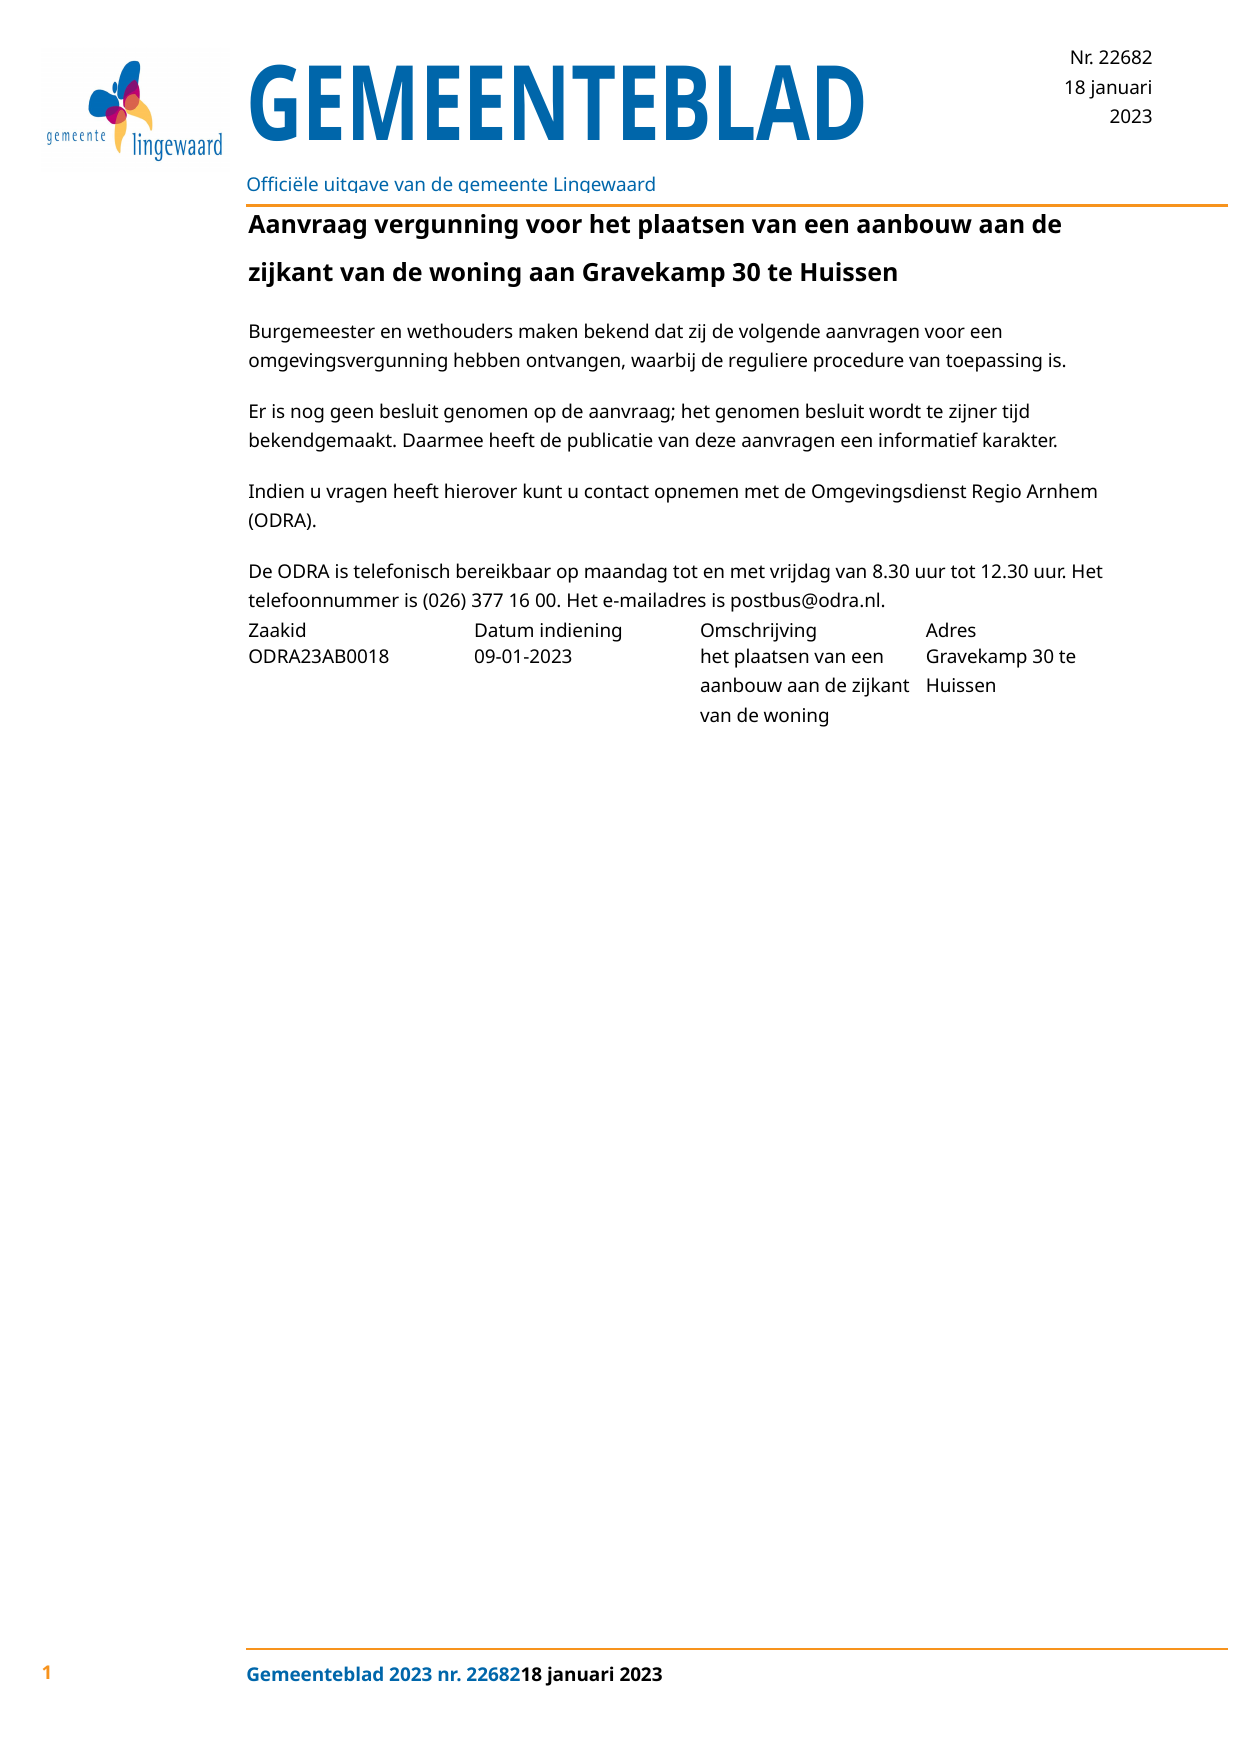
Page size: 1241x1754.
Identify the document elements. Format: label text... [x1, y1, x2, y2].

text Aanvraag vergunning voor het plaatsen van een aanbouw aan de zijkant van de woning aan Gravekamp 30 te Huissen [248, 207, 1152, 288]
table_cell ODRA23AB0018 [248, 643, 474, 728]
table_cell 09-01-2023 [474, 643, 700, 728]
picture [41, 47, 231, 172]
table_header Datum indiening [474, 617, 700, 643]
table_cell Gravekamp 30 te Huissen [926, 643, 1152, 728]
text Indien u vragen heeft hierover kunt u contact opnemen met de Omgevingsdienst Regio Arnhem (ODRA). [248, 478, 1152, 533]
table_header Zaakid [248, 617, 474, 643]
table_cell het plaatsen van een aanbouw aan de zijkant van de woning [700, 643, 926, 728]
text De ODRA is telefonisch bereikbaar op maandag tot en met vrijdag van 8.30 uur tot 12.30 uur. Het telefoonnummer is (026) 377 16 00. Het e-mailadres is postbus@odra.nl. [248, 558, 1152, 613]
text Er is nog geen besluit genomen op de aanvraag; het genomen besluit wordt te zijner tijd bekendgemaakt. Daarmee heeft de publicatie van deze aanvragen een informatief karakter. [248, 398, 1152, 453]
text Burgemeester en wethouders maken bekend dat zij de volgende aanvragen voor een omgevingsvergunning hebben ontvangen, waarbij de reguliere procedure van toepassing is. [248, 318, 1152, 373]
table_header Adres [926, 617, 1152, 643]
table_header Omschrijving [700, 617, 926, 643]
